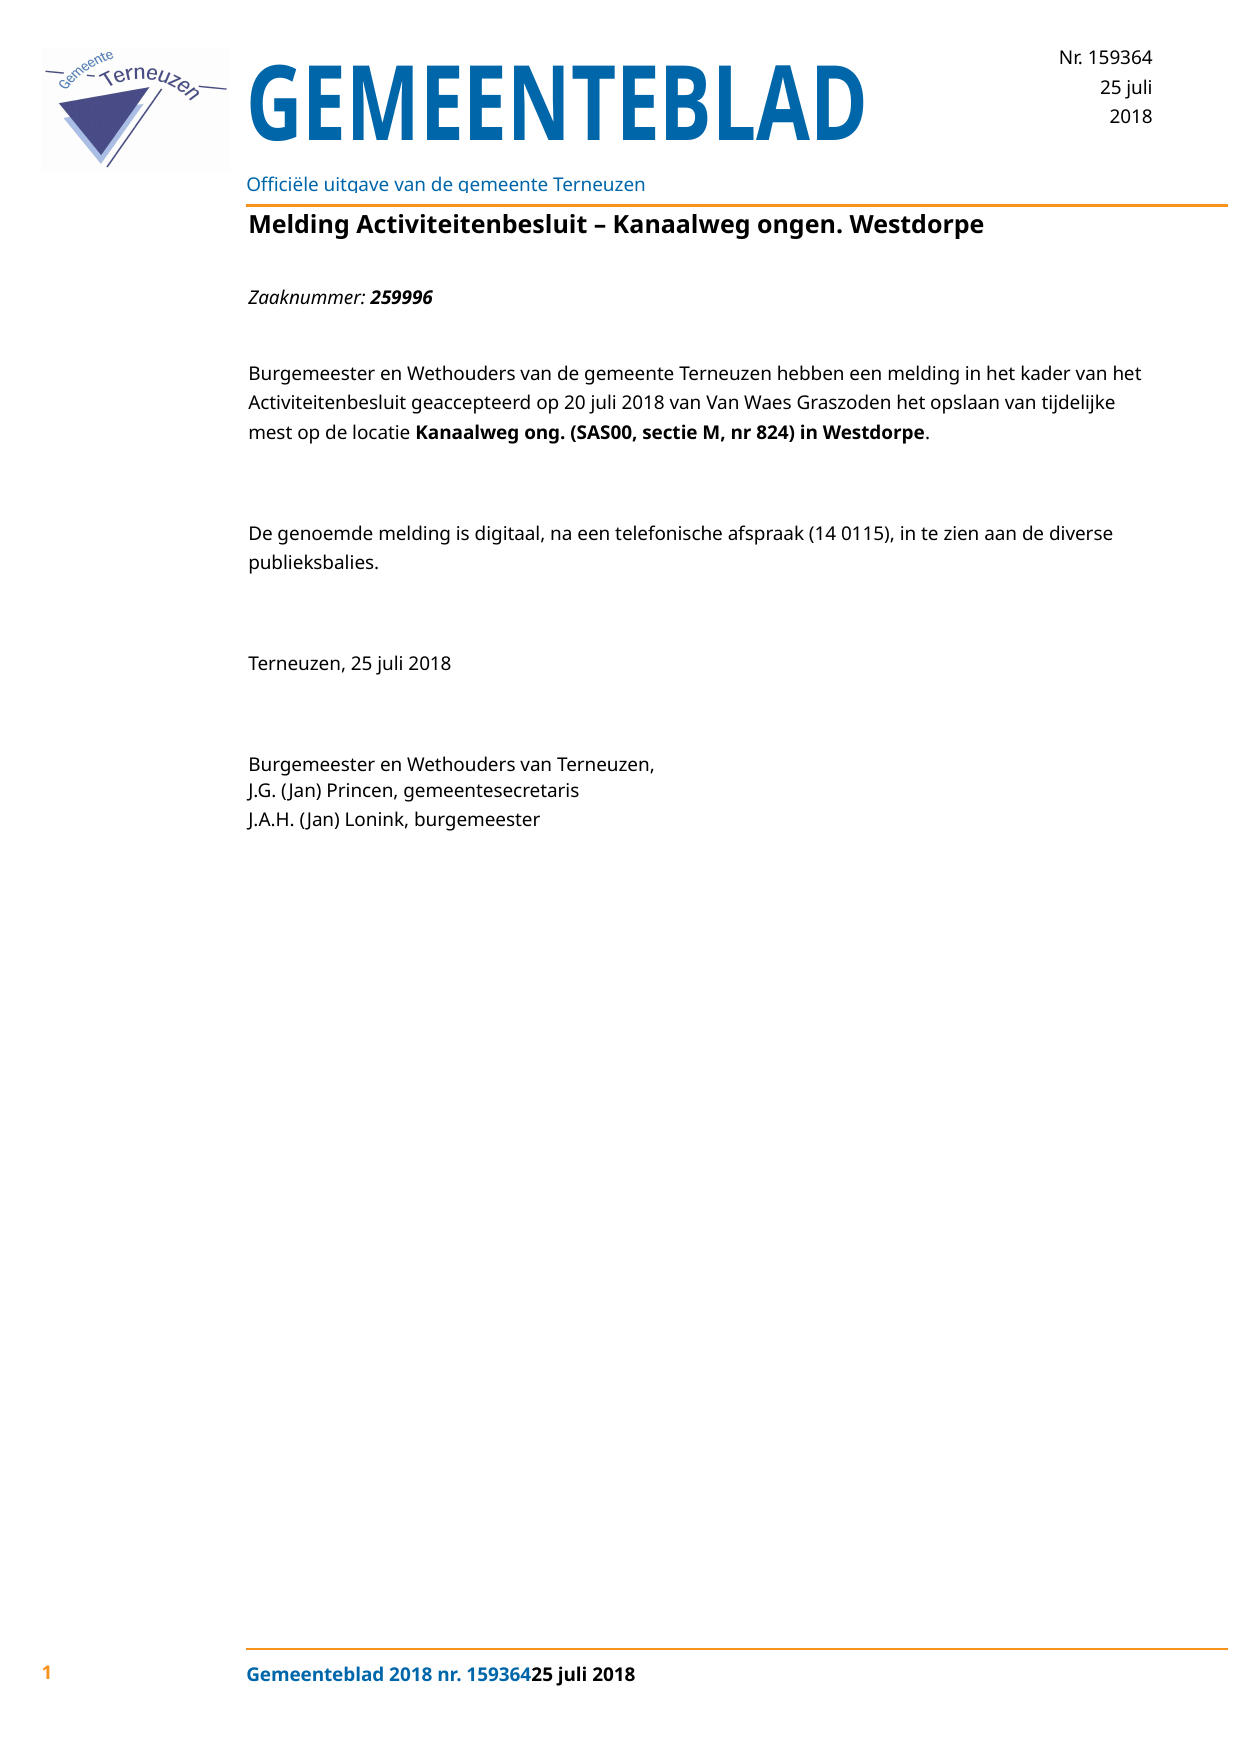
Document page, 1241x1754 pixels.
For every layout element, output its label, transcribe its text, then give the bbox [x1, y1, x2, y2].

table_cell [700, 777, 1152, 832]
text Zaaknummer: 259996 [248, 284, 1152, 309]
picture [41, 47, 231, 172]
table_header Burgemeester en Wethouders van Terneuzen, [248, 751, 1152, 777]
text De genoemde melding is digitaal, na een telefonische afspraak (14 0115), in te zien aan de diverse publieksbalies. [248, 520, 1152, 575]
text Burgemeester en Wethouders van de gemeente Terneuzen hebben een melding in het kader van het Activiteitenbesluit geaccepteerd op 20 juli 2018 van Van Waes Graszoden het opslaan van tijdelijke mest op de locatie Kanaalweg ong. (SAS00, sectie M, nr 824) in Westdorpe. [248, 360, 1152, 445]
table_cell [248, 858, 700, 884]
text Terneuzen, 25 juli 2018 [248, 650, 1152, 676]
table_cell [248, 833, 1152, 858]
text Melding Activiteitenbesluit – Kanaalweg ongen. Westdorpe [248, 207, 1152, 241]
table_cell J.G. (Jan) Princen, gemeentesecretaris J.A.H. (Jan) Lonink, burgemeester [248, 777, 700, 832]
table_cell [700, 858, 1152, 884]
